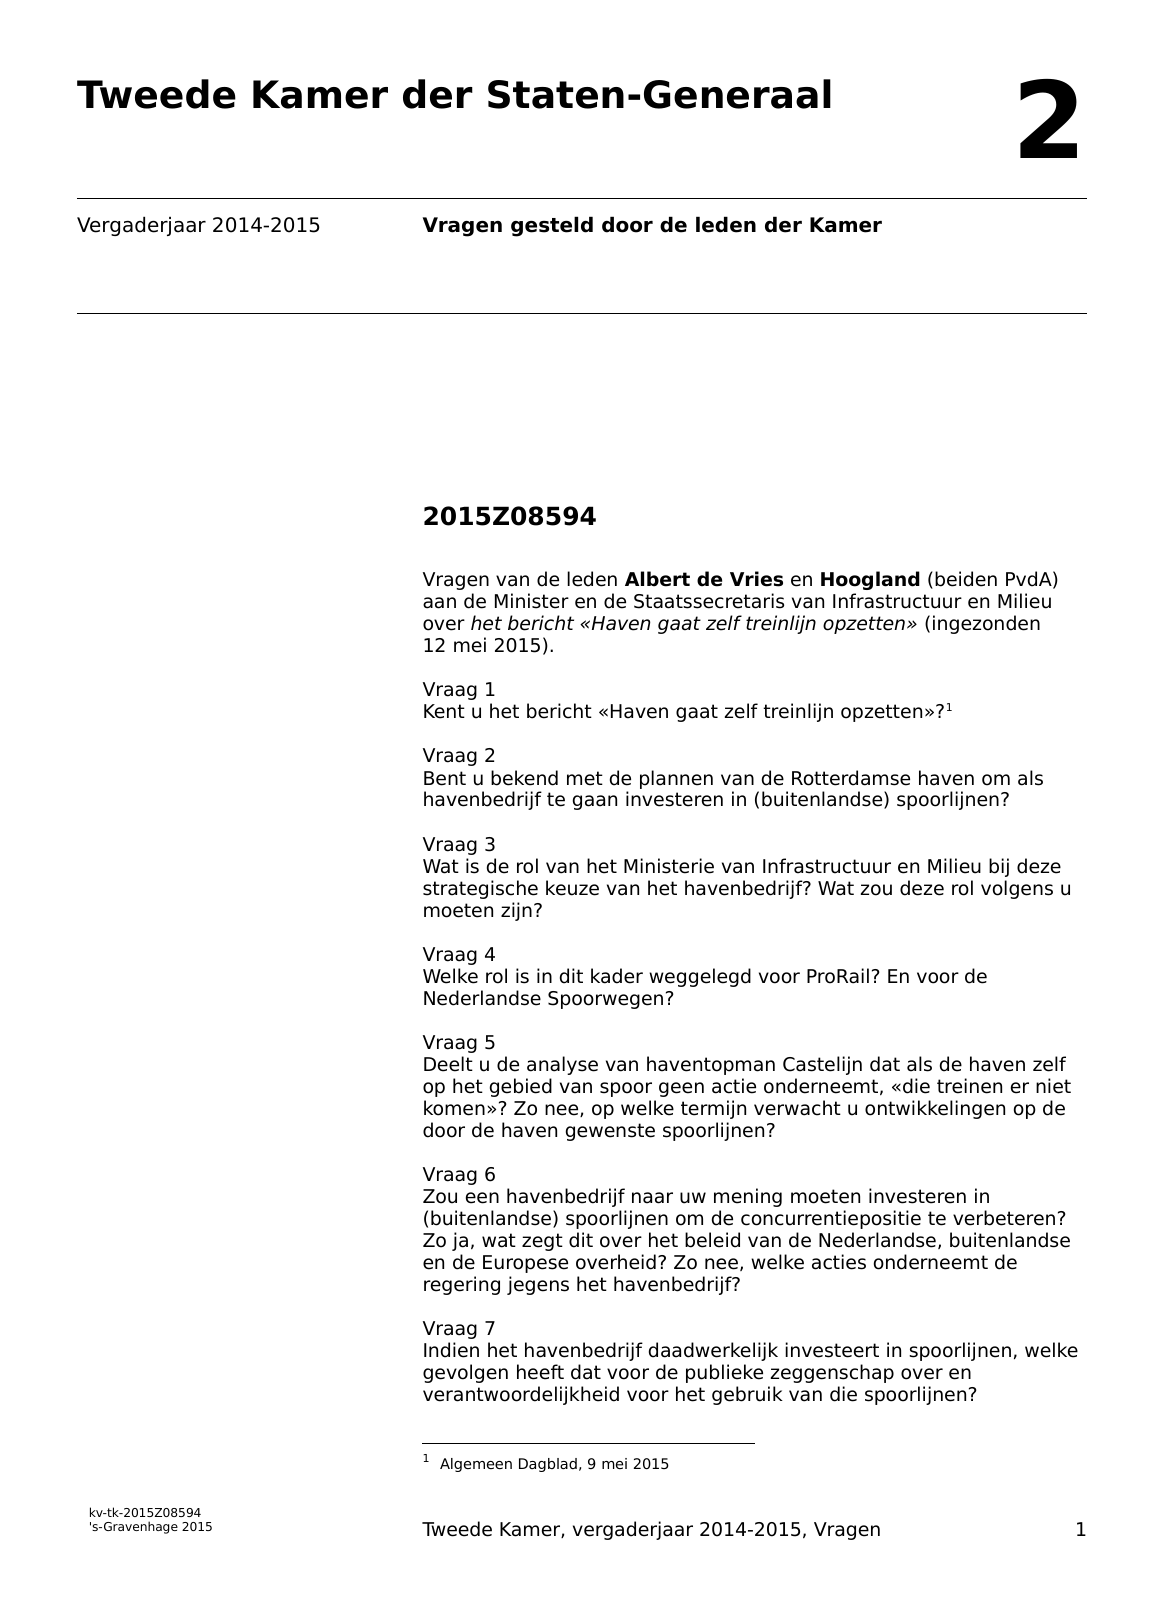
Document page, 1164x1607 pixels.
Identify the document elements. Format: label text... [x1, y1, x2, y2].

table_header 2 [886, 59, 1087, 198]
text Vraag 5 [422, 1032, 1087, 1054]
text kv-tk-2015Z08594 [88, 1506, 323, 1520]
table_cell Vragen gesteld door de leden der Kamer [422, 199, 1087, 313]
text Vraag 1 [422, 679, 1087, 701]
text Vraag 6 [422, 1164, 1087, 1186]
text Indien het havenbedrijf daadwerkelijk investeert in spoorlijnen, welke gevolgen heeft dat voor de publieke zeggenschap over en verantwoordelijkheid voor het gebruik van die spoorlijnen? [422, 1340, 1087, 1406]
text Bent u bekend met de plannen van de Rotterdamse haven om als havenbedrijf te gaan investeren in (buitenlandse) spoorlijnen? [422, 767, 1087, 811]
text Vraag 3 [422, 833, 1087, 856]
text Welke rol is in dit kader weggelegd voor ProRail? En voor de Nederlandse Spoorwegen? [422, 966, 1087, 1009]
table_cell Vergaderjaar 2014-2015 [77, 199, 422, 313]
text Wat is de rol van het Ministerie van Infrastructuur en Milieu bij deze strategische keuze van het havenbedrijf? Wat zou deze rol volgens u moeten zijn? [422, 856, 1087, 921]
text 's-Gravenhage 2015 [88, 1520, 323, 1534]
text Deelt u de analyse van haventopman Castelijn dat als de haven zelf op het gebied van spoor geen actie onderneemt, «die treinen er niet komen»? Zo nee, op welke termijn verwacht u ontwikkelingen op de door de haven gewenste spoorlijnen? [422, 1054, 1087, 1142]
text Vraag 7 [422, 1318, 1087, 1340]
text Vragen van de leden Albert de Vries en Hoogland (beiden PvdA) aan de Minister en de Staatssecretaris van Infrastructuur en Milieu over het bericht «Haven gaat zelf treinlijn opzetten» (ingezonden 12 mei 2015). [422, 569, 1087, 657]
text Zou een havenbedrijf naar uw mening moeten investeren in (buitenlandse) spoorlijnen om de concurrentiepositie te verbeteren? Zo ja, wat zegt dit over het beleid van de Nederlandse, buitenlandse en de Europese overheid? Zo nee, welke acties onderneemt de regering jegens het havenbedrijf? [422, 1186, 1087, 1296]
table_header Tweede Kamer der Staten-Generaal [77, 59, 886, 198]
text Kent u het bericht «Haven gaat zelf treinlijn opzetten»? [422, 701, 1087, 723]
text Vraag 4 [422, 944, 1087, 966]
text Algemeen Dagblad, 9 mei 2015 [422, 1452, 1087, 1474]
text 2015Z08594 [422, 502, 1087, 531]
text Vraag 2 [422, 745, 1087, 767]
